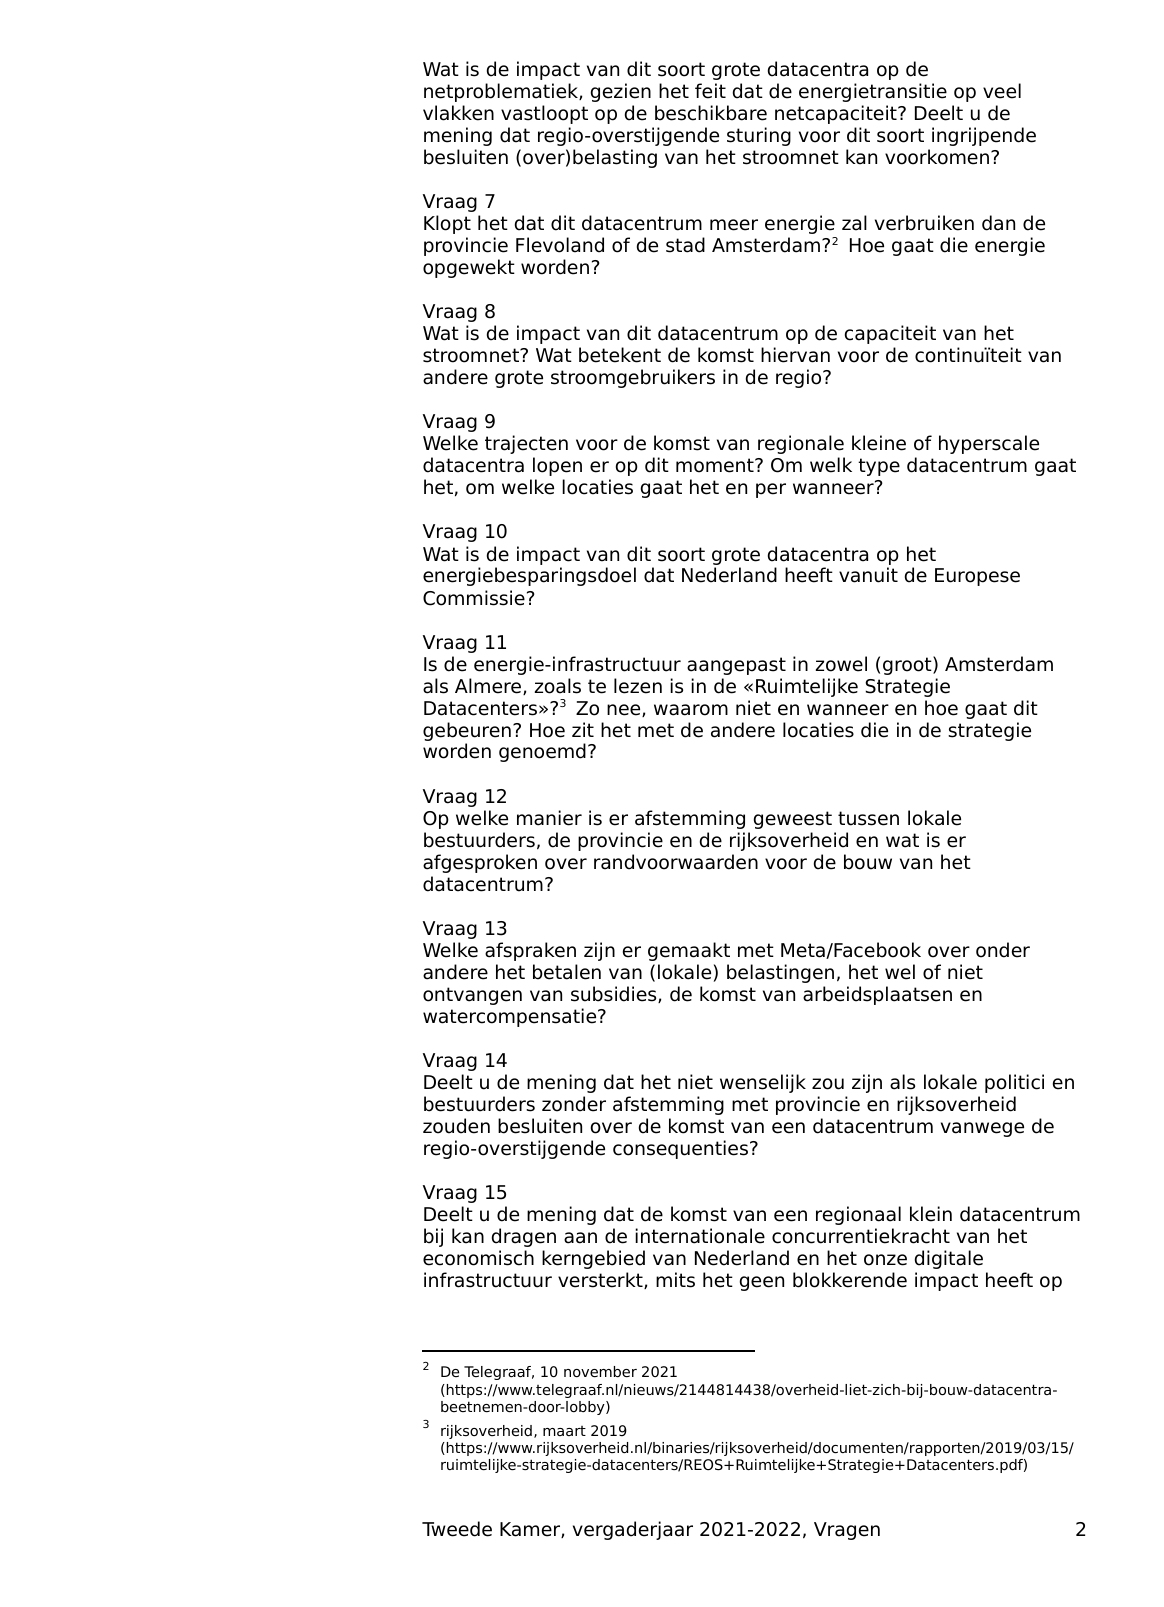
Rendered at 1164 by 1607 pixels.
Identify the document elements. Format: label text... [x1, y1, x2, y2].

text Vraag 11 [422, 632, 1087, 653]
text rijksoverheid, maart 2019 (https://www.rijksoverheid.nl/binaries/rijksoverheid/documenten/rapporten/2019/03/15/ruimtelijke-strategie-datacenters/REOS+Ruimtelijke+Strategie+Datacenters.pdf) [422, 1418, 1087, 1474]
text Vraag 10 [422, 521, 1087, 543]
text Deelt u de mening dat het niet wenselijk zou zijn als lokale politici en bestuurders zonder afstemming met provincie en rijksoverheid zouden besluiten over de komst van een datacentrum vanwege de regio-overstijgende consequenties? [422, 1072, 1087, 1160]
text Vraag 15 [422, 1182, 1087, 1204]
text Deelt u de mening dat de komst van een regionaal klein datacentrum bij kan dragen aan de internationale concurrentiekracht van het economisch kerngebied van Nederland en het onze digitale infrastructuur versterkt, mits het geen blokkerende impact heeft op [422, 1204, 1087, 1292]
text Op welke manier is er afstemming geweest tussen lokale bestuurders, de provincie en de rijksoverheid en wat is er afgesproken over randvoorwaarden voor de bouw van het datacentrum? [422, 808, 1087, 896]
text Vraag 12 [422, 786, 1087, 808]
text Wat is de impact van dit soort grote datacentra op het energiebesparingsdoel dat Nederland heeft vanuit de Europese Commissie? [422, 543, 1087, 609]
text Welke afspraken zijn er gemaakt met Meta/Facebook over onder andere het betalen van (lokale) belastingen, het wel of niet ontvangen van subsidies, de komst van arbeidsplaatsen en watercompensatie? [422, 940, 1087, 1028]
text Is de energie-infrastructuur aangepast in zowel (groot) Amsterdam als Almere, zoals te lezen is in de «Ruimtelijke Strategie Datacenters»? Zo nee, waarom niet en wanneer en hoe gaat dit gebeuren? Hoe zit het met de andere locaties die in de strategie worden genoemd? [422, 653, 1087, 763]
text Wat is de impact van dit datacentrum op de capaciteit van het stroomnet? Wat betekent de komst hiervan voor de continuïteit van andere grote stroomgebruikers in de regio? [422, 323, 1087, 389]
text Klopt het dat dit datacentrum meer energie zal verbruiken dan de provincie Flevoland of de stad Amsterdam? Hoe gaat die energie opgewekt worden? [422, 213, 1087, 279]
text Vraag 13 [422, 918, 1087, 940]
text Vraag 7 [422, 191, 1087, 213]
text Vraag 14 [422, 1050, 1087, 1072]
text De Telegraaf, 10 november 2021 (https://www.telegraaf.nl/nieuws/2144814438/overheid-liet-zich-bij-bouw-datacentra-beetnemen-door-lobby) [422, 1360, 1087, 1416]
text Vraag 9 [422, 411, 1087, 433]
text Welke trajecten voor de komst van regionale kleine of hyperscale datacentra lopen er op dit moment? Om welk type datacentrum gaat het, om welke locaties gaat het en per wanneer? [422, 433, 1087, 499]
text Vraag 8 [422, 301, 1087, 323]
text Wat is de impact van dit soort grote datacentra op de netproblematiek, gezien het feit dat de energietransitie op veel vlakken vastloopt op de beschikbare netcapaciteit? Deelt u de mening dat regio-overstijgende sturing voor dit soort ingrijpende besluiten (over)belasting van het stroomnet kan voorkomen? [422, 59, 1087, 169]
